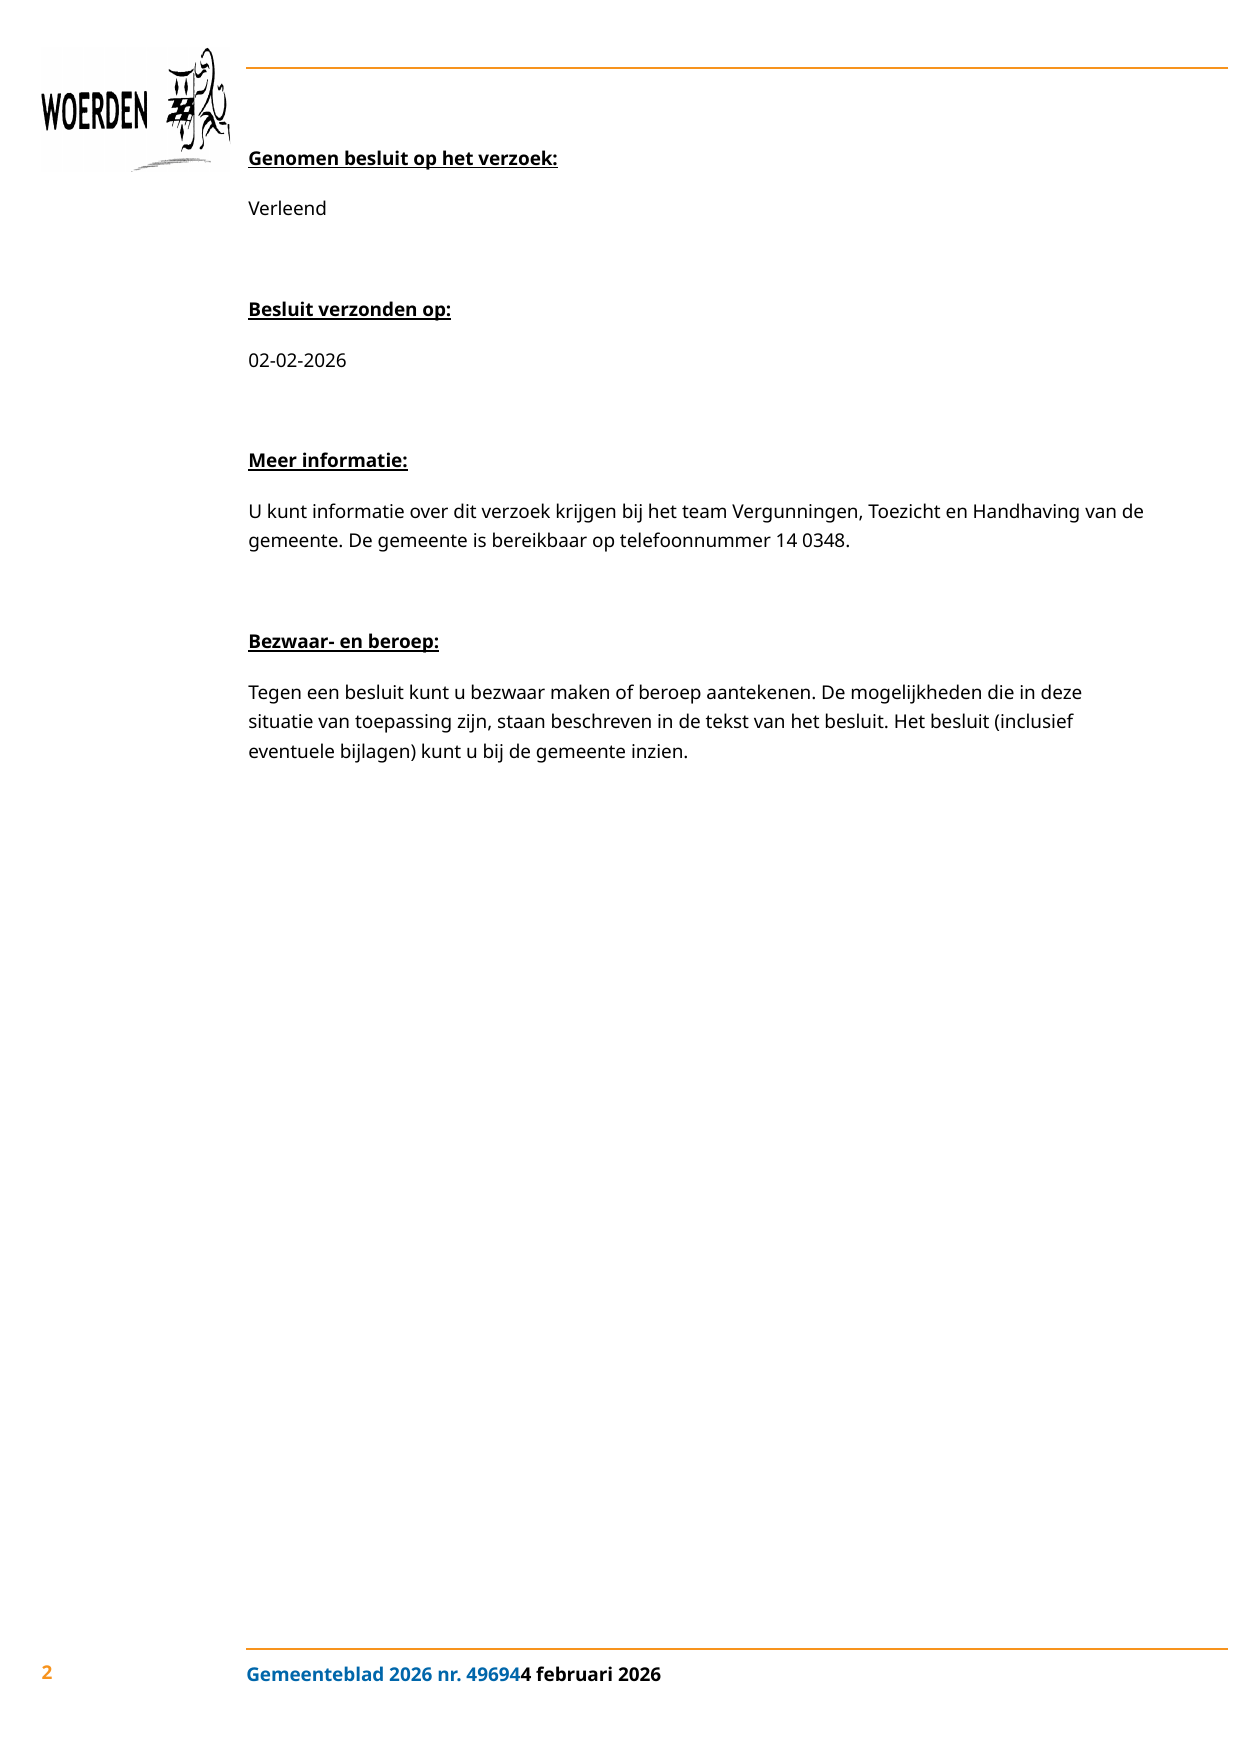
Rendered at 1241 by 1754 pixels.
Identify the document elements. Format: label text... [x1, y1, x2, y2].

text Meer informatie: [248, 448, 1152, 473]
text Tegen een besluit kunt u bezwaar maken of beroep aantekenen. De mogelijkheden die in deze situatie van toepassing zijn, staan beschreven in de tekst van het besluit. Het besluit (inclusief eventuele bijlagen) kunt u bij de gemeente inzien. [248, 679, 1152, 764]
text 02-02-2026 [248, 347, 1152, 373]
text U kunt informatie over dit verzoek krijgen bij het team Vergunningen, Toezicht en Handhaving van de gemeente. De gemeente is bereikbaar op telefoonnummer 14 0348. [248, 498, 1152, 553]
text Besluit verzonden op: [248, 296, 1152, 322]
text Genomen besluit op het verzoek: [248, 145, 1152, 171]
picture [41, 47, 231, 172]
text Verleend [248, 196, 1152, 221]
text Bezwaar- en beroep: [248, 628, 1152, 654]
